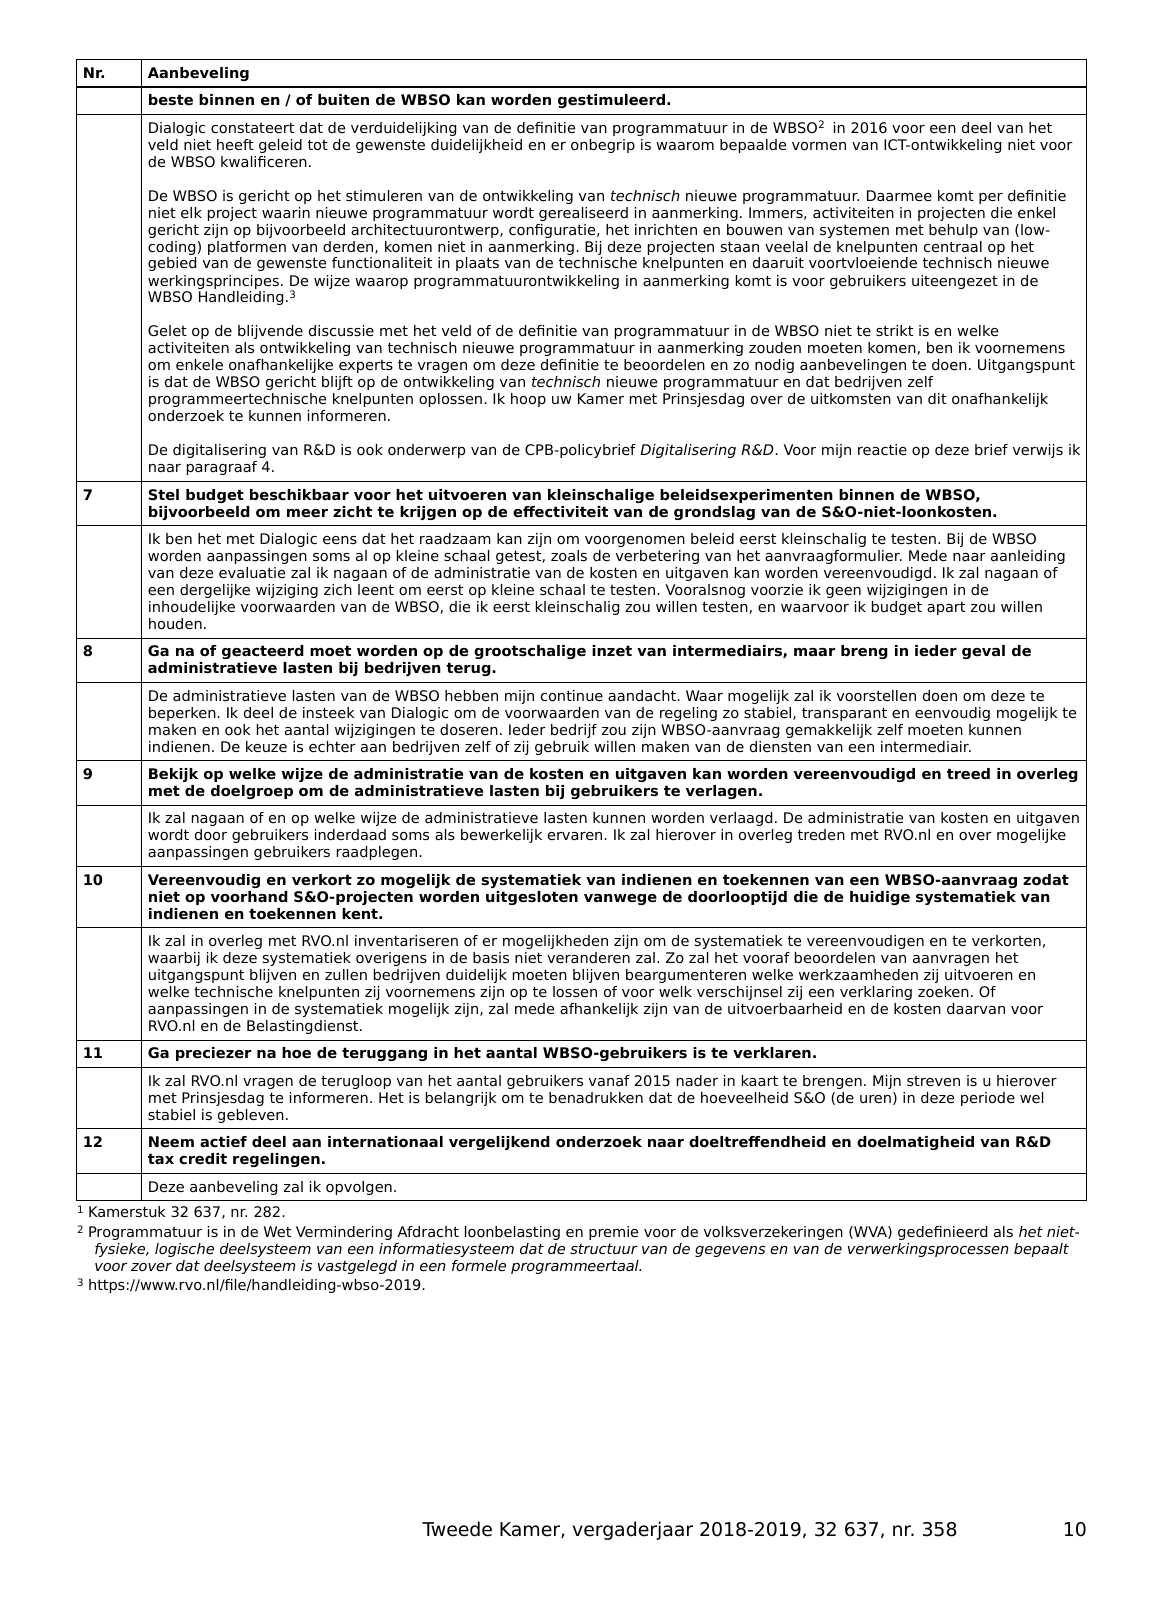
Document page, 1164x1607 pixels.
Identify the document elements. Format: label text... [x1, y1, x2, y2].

table_header Aanbeveling [142, 60, 1086, 86]
table_cell De WBSO is gericht op het stimuleren van de ontwikkeling van technisch nieuwe programmatuur. Daarmee komt per definitie niet elk project waarin nieuwe programmatuur wordt gerealiseerd in aanmerking. Immers, activiteiten in projecten die enkel gericht zijn op bijvoorbeeld architectuurontwerp, configuratie, het inrichten en bouwen van systemen met behulp van (low-coding) platformen van derden, komen niet in aanmerking. Bij deze projecten staan veelal de knelpunten centraal op het gebied van de gewenste functionaliteit in plaats van de technische knelpunten en daaruit voortvloeiende technisch nieuwe werkingsprincipes. De wijze waarop programmatuurontwikkeling in aanmerking komt is voor gebruikers uiteengezet in de WBSO Handleiding.3 [142, 188, 1086, 306]
table_cell 9 [77, 761, 141, 804]
table_cell [77, 88, 141, 114]
table_cell Bekijk op welke wijze de administratie van de kosten en uitgaven kan worden vereenvoudigd en treed in overleg met de doelgroep om de administratieve lasten bij gebruikers te verlagen. [142, 761, 1086, 804]
table_cell Ik zal RVO.nl vragen de terugloop van het aantal gebruikers vanaf 2015 nader in kaart te brengen. Mijn streven is u hierover met Prinsjesdag te informeren. Het is belangrijk om te benadrukken dat de hoeveelheid S&O (de uren) in deze periode wel stabiel is gebleven. [142, 1068, 1086, 1128]
table_cell Ik ben het met Dialogic eens dat het raadzaam kan zijn om voorgenomen beleid eerst kleinschalig te testen. Bij de WBSO worden aanpassingen soms al op kleine schaal getest, zoals de verbetering van het aanvraagformulier. Mede naar aanleiding van deze evaluatie zal ik nagaan of de administratie van de kosten en uitgaven kan worden vereenvoudigd. Ik zal nagaan of een dergelijke wijziging zich leent om eerst op kleine schaal te testen. Vooralsnog voorzie ik geen wijzigingen in de inhoudelijke voorwaarden van de WBSO, die ik eerst kleinschalig zou willen testen, en waarvoor ik budget apart zou willen houden. [142, 526, 1086, 637]
table_cell 1 Kamerstuk 32 637, nr. 282. 2 Programmatuur is in de Wet Vermindering Afdracht loonbelasting en premie voor de volksverzekeringen (WVA) gedefinieerd als het niet-fysieke, logische deelsysteem van een informatiesysteem dat de structuur van de gegevens en van de verwerkingsprocessen bepaalt voor zover dat deelsysteem is vastgelegd in een formele programmeertaal. 3 https://www.rvo.nl/file/handleiding-wbso-2019. [77, 1201, 1087, 1294]
table_cell [77, 115, 141, 171]
table_cell Stel budget beschikbaar voor het uitvoeren van kleinschalige beleidsexperimenten binnen de WBSO, bijvoorbeeld om meer zicht te krijgen op de effectiviteit van de grondslag van de S&O-niet-loonkosten. [142, 482, 1086, 525]
table_cell 11 [77, 1041, 141, 1067]
table_cell [142, 306, 1086, 323]
table_header Nr. [77, 60, 141, 86]
table_cell Ga na of geacteerd moet worden op de grootschalige inzet van intermediairs, maar breng in ieder geval de administratieve lasten bij bedrijven terug. [142, 639, 1086, 682]
table_cell Ga preciezer na hoe de teruggang in het aantal WBSO-gebruikers is te verklaren. [142, 1041, 1086, 1067]
table_cell De administratieve lasten van de WBSO hebben mijn continue aandacht. Waar mogelijk zal ik voorstellen doen om deze te beperken. Ik deel de insteek van Dialogic om de voorwaarden van de regeling zo stabiel, transparant en eenvoudig mogelijk te maken en ook het aantal wijzigingen te doseren. Ieder bedrijf zou zijn WBSO-aanvraag gemakkelijk zelf moeten kunnen indienen. De keuze is echter aan bedrijven zelf of zij gebruik willen maken van de diensten van een intermediair. [142, 683, 1086, 760]
table_cell beste binnen en / of buiten de WBSO kan worden gestimuleerd. [142, 88, 1086, 114]
table_cell [77, 1068, 141, 1128]
table_cell [77, 806, 141, 866]
table_cell [142, 425, 1086, 442]
table_cell [77, 171, 141, 187]
table_cell Dialogic constateert dat de verduidelijking van de definitie van programmatuur in de WBSO2 in 2016 voor een deel van het veld niet heeft geleid tot de gewenste duidelijkheid en er onbegrip is waarom bepaalde vormen van ICT-ontwikkeling niet voor de WBSO kwalificeren. [142, 115, 1086, 171]
table_cell Vereenvoudig en verkort zo mogelijk de systematiek van indienen en toekennen van een WBSO-aanvraag zodat niet op voorhand S&O-projecten worden uitgesloten vanwege de doorlooptijd die de huidige systematiek van indienen en toekennen kent. [142, 867, 1086, 927]
table_cell [77, 425, 141, 442]
table_cell [77, 442, 141, 481]
table_cell Gelet op de blijvende discussie met het veld of de definitie van programmatuur in de WBSO niet te strikt is en welke activiteiten als ontwikkeling van technisch nieuwe programmatuur in aanmerking zouden moeten komen, ben ik voornemens om enkele onafhankelijke experts te vragen om deze definitie te beoordelen en zo nodig aanbevelingen te doen. Uitgangspunt is dat de WBSO gericht blijft op de ontwikkeling van technisch nieuwe programmatuur en dat bedrijven zelf programmeertechnische knelpunten oplossen. Ik hoop uw Kamer met Prinsjesdag over de uitkomsten van dit onafhankelijk onderzoek te kunnen informeren. [142, 323, 1086, 425]
table_cell Ik zal nagaan of en op welke wijze de administratieve lasten kunnen worden verlaagd. De administratie van kosten en uitgaven wordt door gebruikers inderdaad soms als bewerkelijk ervaren. Ik zal hierover in overleg treden met RVO.nl en over mogelijke aanpassingen gebruikers raadplegen. [142, 806, 1086, 866]
table_cell 8 [77, 639, 141, 682]
table_cell Ik zal in overleg met RVO.nl inventariseren of er mogelijkheden zijn om de systematiek te vereenvoudigen en te verkorten, waarbij ik deze systematiek overigens in de basis niet veranderen zal. Zo zal het vooraf beoordelen van aanvragen het uitgangspunt blijven en zullen bedrijven duidelijk moeten blijven beargumenteren welke werkzaamheden zij uitvoeren en welke technische knelpunten zij voornemens zijn op te lossen of voor welk verschijnsel zij een verklaring zoeken. Of aanpassingen in de systematiek mogelijk zijn, zal mede afhankelijk zijn van de uitvoerbaarheid en de kosten daarvan voor RVO.nl en de Belastingdienst. [142, 928, 1086, 1039]
table_cell [77, 683, 141, 760]
table_cell [77, 1174, 141, 1200]
table_cell [77, 526, 141, 637]
table_cell De digitalisering van R&D is ook onderwerp van de CPB-policybrief Digitalisering R&D. Voor mijn reactie op deze brief verwijs ik naar paragraaf 4. [142, 442, 1086, 481]
table_cell 12 [77, 1129, 141, 1173]
table_cell [77, 928, 141, 1039]
table_cell [77, 188, 141, 306]
table_cell 10 [77, 867, 141, 927]
table_cell [77, 306, 141, 323]
table_cell Neem actief deel aan internationaal vergelijkend onderzoek naar doeltreffendheid en doelmatigheid van R&D tax credit regelingen. [142, 1129, 1086, 1173]
table_cell [142, 171, 1086, 187]
table_cell [77, 323, 141, 425]
table_cell 7 [77, 482, 141, 525]
table_cell Deze aanbeveling zal ik opvolgen. [142, 1174, 1086, 1200]
